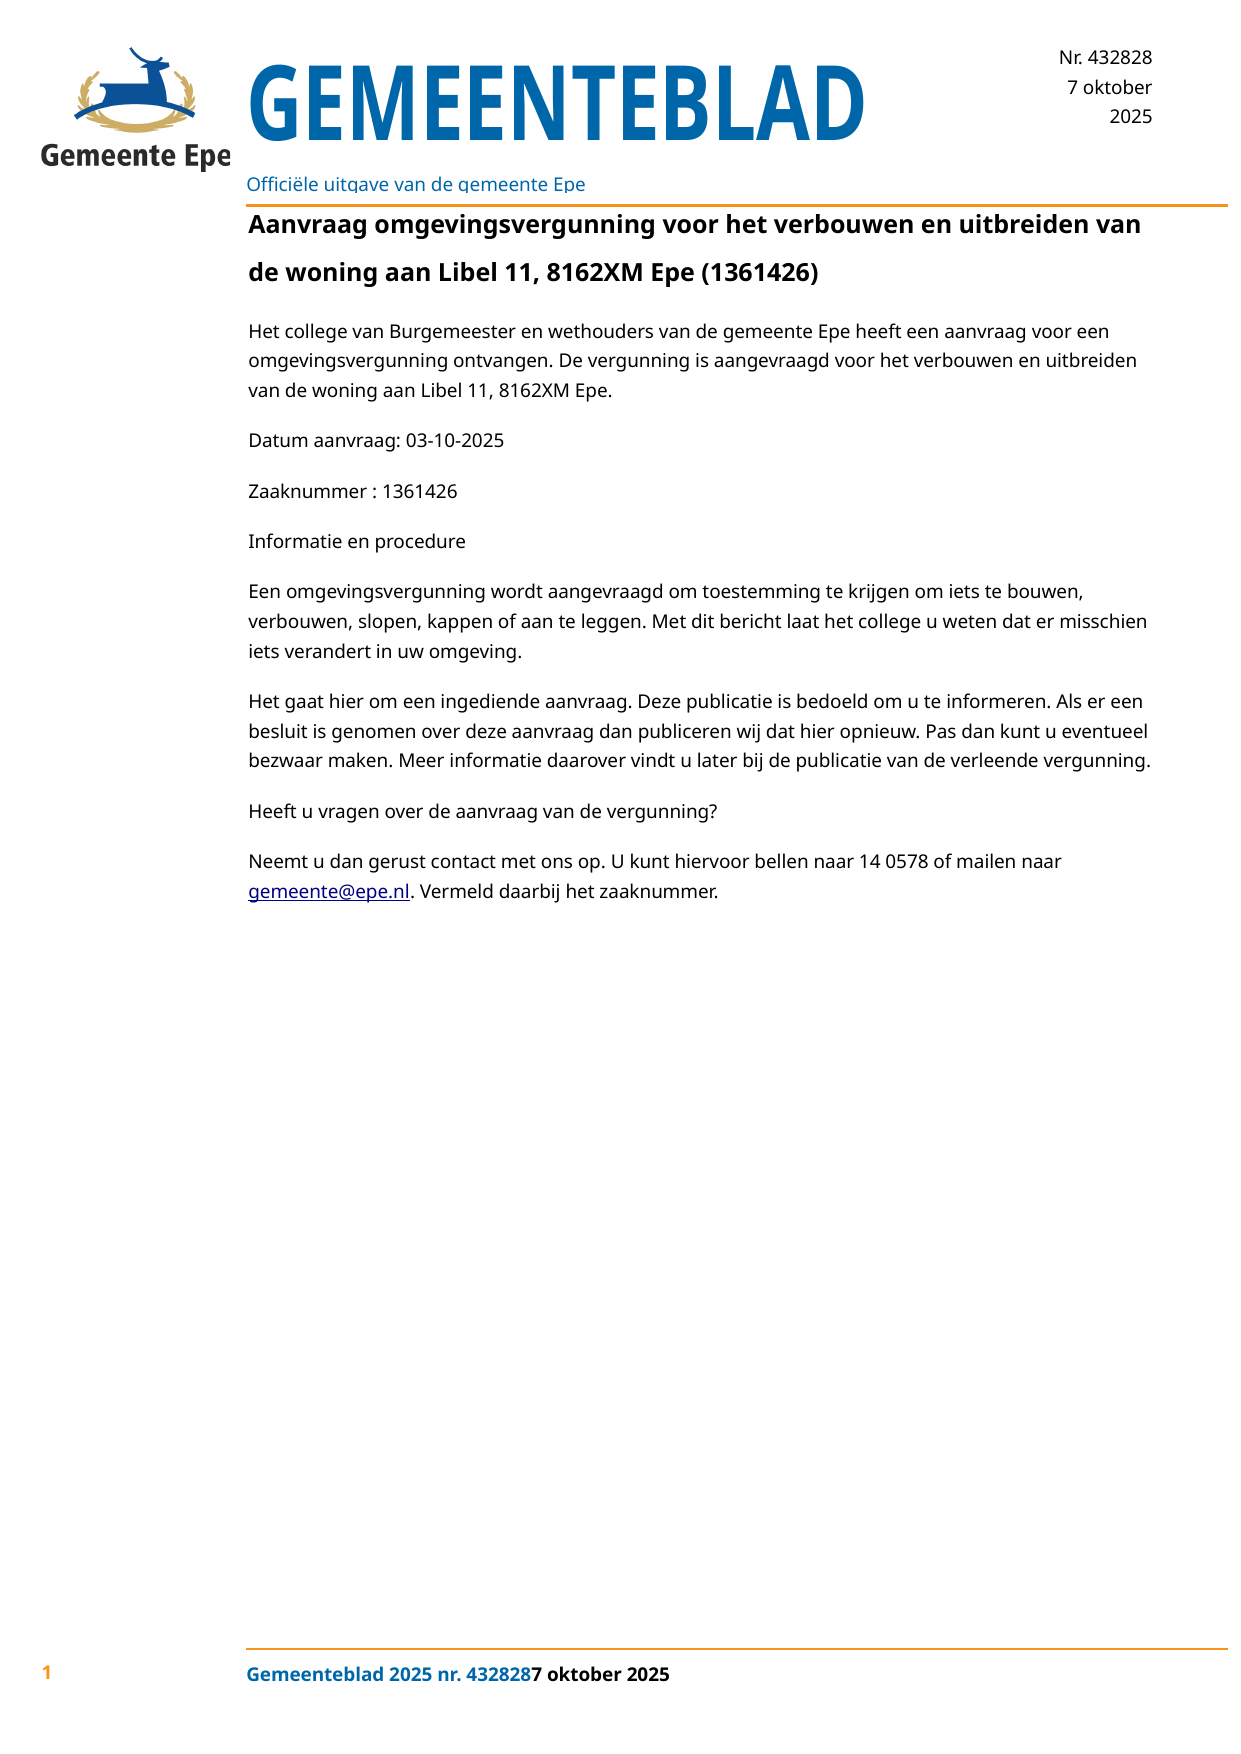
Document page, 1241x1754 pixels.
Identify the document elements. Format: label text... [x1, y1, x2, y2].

text Datum aanvraag: 03-10-2025 [248, 427, 1152, 453]
text Heeft u vragen over de aanvraag van de vergunning? [248, 798, 1152, 824]
text Zaaknummer : 1361426 [248, 478, 1152, 504]
text Neemt u dan gerust contact met ons op. U kunt hiervoor bellen naar 14 0578 of mailen naar gemeente@epe.nl. Vermeld daarbij het zaaknummer. [248, 848, 1152, 904]
text Het college van Burgemeester en wethouders van de gemeente Epe heeft een aanvraag voor een omgevingsvergunning ontvangen. De vergunning is aangevraagd voor het verbouwen en uitbreiden van de woning aan Libel 11, 8162XM Epe. [248, 318, 1152, 403]
picture [41, 47, 231, 172]
text Aanvraag omgevingsvergunning voor het verbouwen en uitbreiden van de woning aan Libel 11, 8162XM Epe (1361426) [248, 207, 1152, 288]
text Informatie en procedure [248, 528, 1152, 554]
text Het gaat hier om een ingediende aanvraag. Deze publicatie is bedoeld om u te informeren. Als er een besluit is genomen over deze aanvraag dan publiceren wij dat hier opnieuw. Pas dan kunt u eventueel bezwaar maken. Meer informatie daarover vindt u later bij de publicatie van de verleende vergunning. [248, 688, 1152, 773]
text Een omgevingsvergunning wordt aangevraagd om toestemming te krijgen om iets te bouwen, verbouwen, slopen, kappen of aan te leggen. Met dit bericht laat het college u weten dat er misschien iets verandert in uw omgeving. [248, 579, 1152, 664]
